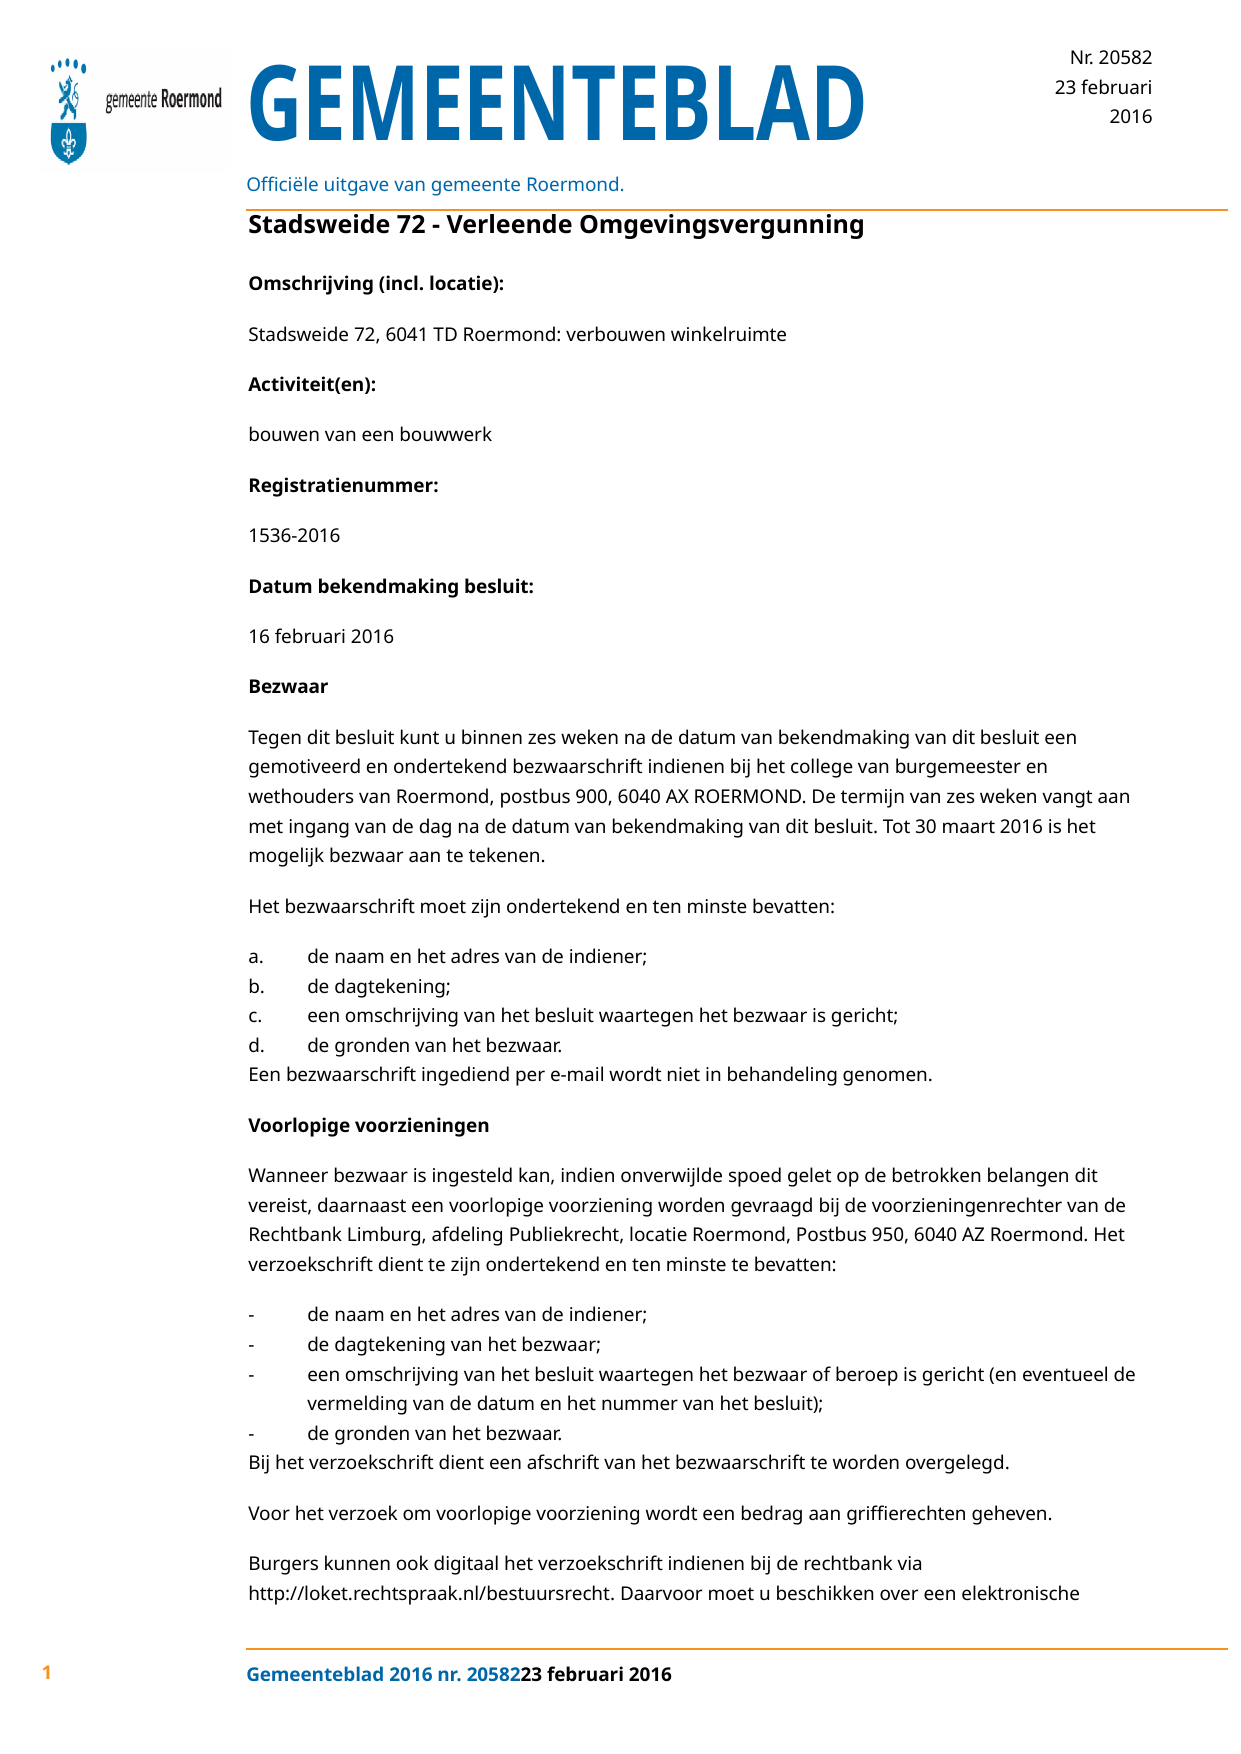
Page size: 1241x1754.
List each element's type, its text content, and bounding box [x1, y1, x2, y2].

text Bij het verzoekschrift dient een afschrift van het bezwaarschrift te worden overgelegd. [248, 1449, 1152, 1475]
list de gronden van het bezwaar. [248, 1032, 1152, 1058]
list de dagtekening; [248, 973, 1152, 998]
text Activiteit(en): [248, 371, 1152, 397]
list een omschrijving van het besluit waartegen het bezwaar of beroep is gericht (en eventueel de vermelding van de datum en het nummer van het besluit); [248, 1361, 1152, 1416]
text Voorlopige voorzieningen [248, 1112, 1152, 1138]
text Voor het verzoek om voorlopige voorziening wordt een bedrag aan griffierechten geheven. [248, 1500, 1152, 1526]
text 1536-2016 [248, 522, 1152, 548]
text bouwen van een bouwwerk [248, 422, 1152, 447]
text Het bezwaarschrift moet zijn ondertekend en ten minste bevatten: [248, 893, 1152, 918]
text Wanneer bezwaar is ingesteld kan, indien onverwijlde spoed gelet op de betrokken belangen dit vereist, daarnaast een voorlopige voorziening worden gevraagd bij de voorzieningenrechter van de Rechtbank Limburg, afdeling Publiekrecht, locatie Roermond, Postbus 950, 6040 AZ Roermond. Het verzoekschrift dient te zijn ondertekend en ten minste te bevatten: [248, 1162, 1152, 1277]
list de dagtekening van het bezwaar; [248, 1331, 1152, 1357]
text Bezwaar [248, 674, 1152, 699]
text Burgers kunnen ook digitaal het verzoekschrift indienen bij de rechtbank via http://loket.rechtspraak.nl/bestuursrecht. Daarvoor moet u beschikken over een elektronische [248, 1550, 1152, 1606]
text Stadsweide 72 - Verleende Omgevingsvergunning [248, 211, 1152, 241]
list de naam en het adres van de indiener; [248, 1302, 1152, 1327]
picture [41, 47, 231, 172]
list de naam en het adres van de indiener; [248, 943, 1152, 969]
text Registratienummer: [248, 472, 1152, 498]
text 16 februari 2016 [248, 623, 1152, 649]
text Stadsweide 72, 6041 TD Roermond: verbouwen winkelruimte [248, 321, 1152, 346]
text Omschrijving (incl. locatie): [248, 270, 1152, 296]
list een omschrijving van het besluit waartegen het bezwaar is gericht; [248, 1002, 1152, 1028]
list de gronden van het bezwaar. [248, 1420, 1152, 1446]
text Tegen dit besluit kunt u binnen zes weken na de datum van bekendmaking van dit besluit een gemotiveerd en ondertekend bezwaarschrift indienen bij het college van burgemeester en wethouders van Roermond, postbus 900, 6040 AX ROERMOND. De termijn van zes weken vangt aan met ingang van de dag na de datum van bekendmaking van dit besluit. Tot 30 maart 2016 is het mogelijk bezwaar aan te tekenen. [248, 724, 1152, 868]
text Een bezwaarschrift ingediend per e-mail wordt niet in behandeling genomen. [248, 1062, 1152, 1087]
text Datum bekendmaking besluit: [248, 573, 1152, 598]
